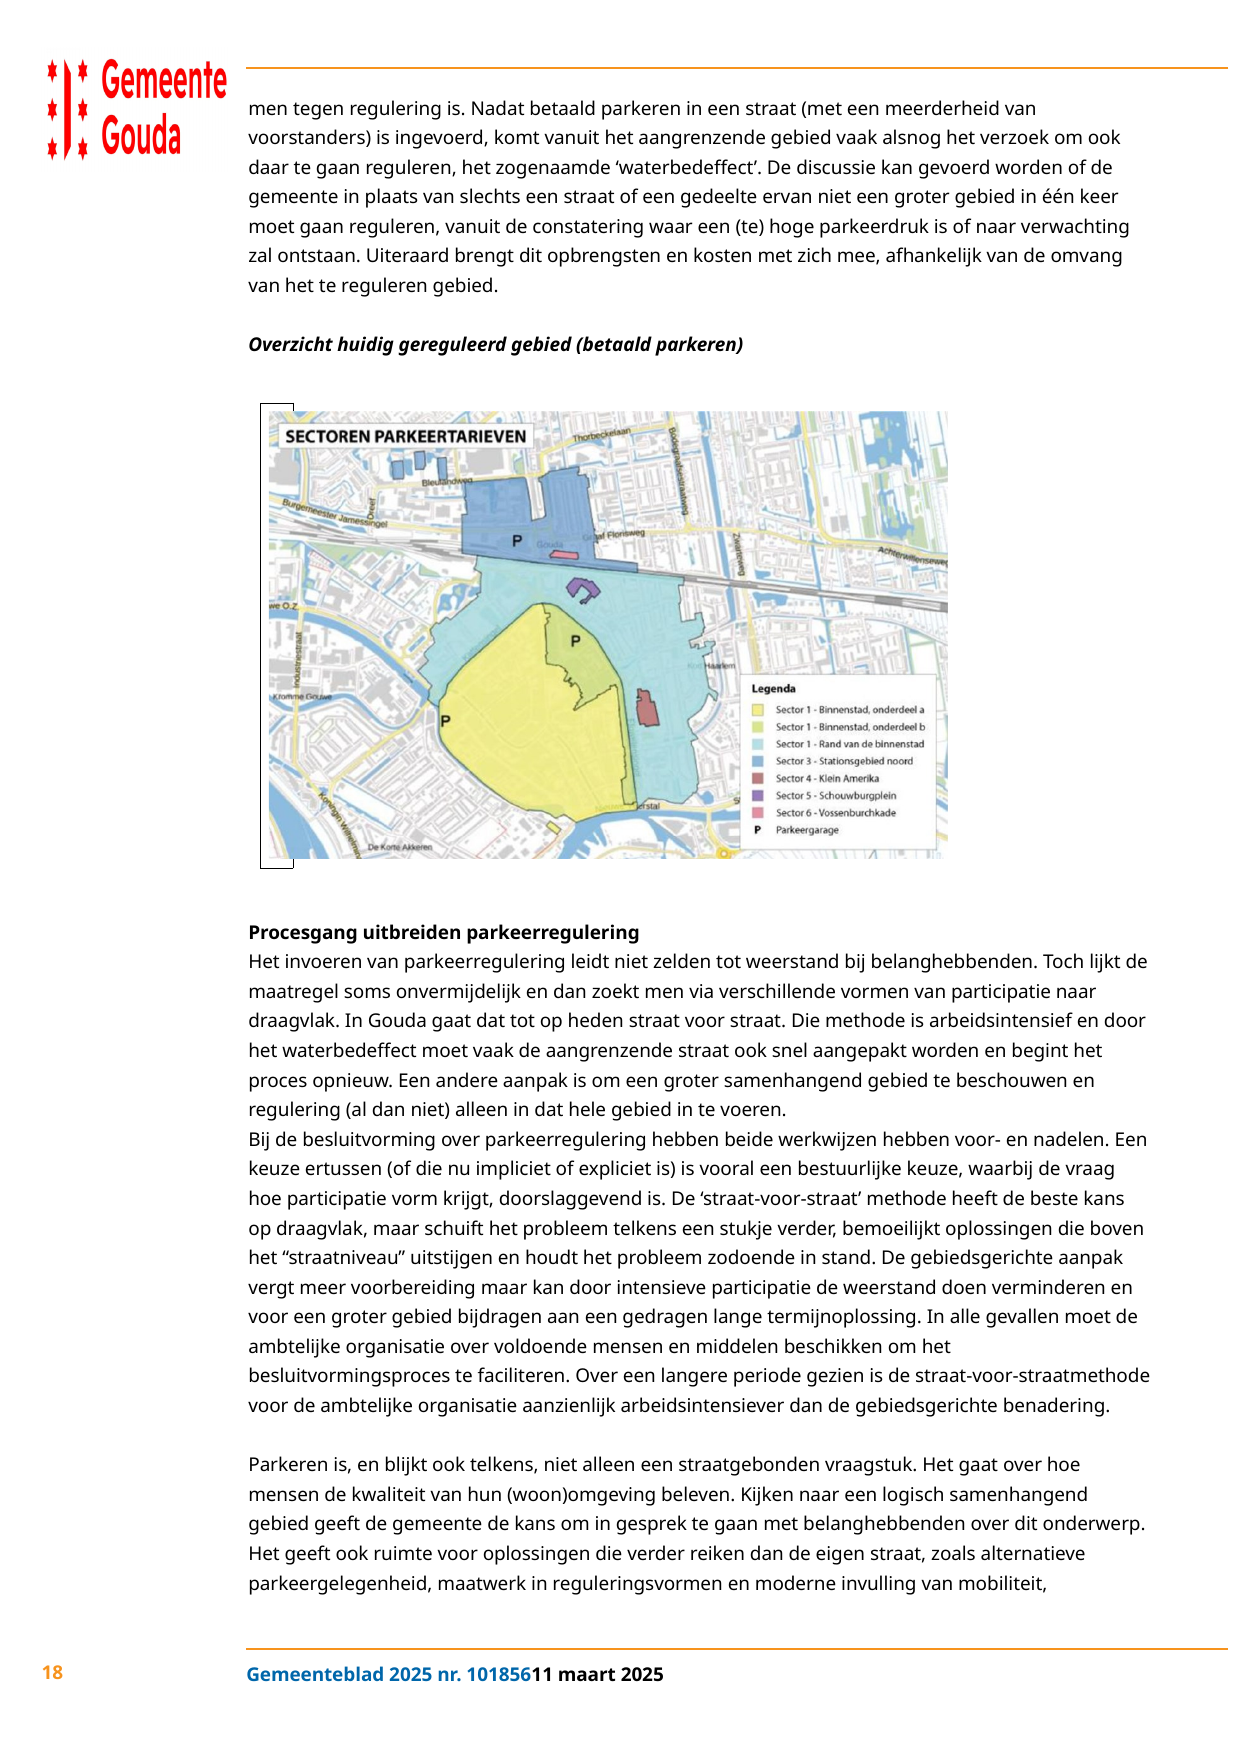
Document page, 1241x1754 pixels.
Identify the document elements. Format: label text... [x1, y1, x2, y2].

text Het invoeren van parkeerregulering leidt niet zelden tot weerstand bij belanghebbenden. Toch lijkt de maatregel soms onvermijdelijk en dan zoekt men via verschillende vormen van participatie naar draagvlak. In Gouda gaat dat tot op heden straat voor straat. Die methode is arbeidsintensief en door het waterbedeffect moet vaak de aangrenzende straat ook snel aangepakt worden en begint het proces opnieuw. Een andere aanpak is om een groter samenhangend gebied te beschouwen en regulering (al dan niet) alleen in dat hele gebied in te voeren. [248, 948, 1152, 1122]
text Bij de besluitvorming over parkeerregulering hebben beide werkwijzen hebben voor- en nadelen. Een keuze ertussen (of die nu impliciet of expliciet is) is vooral een bestuurlijke keuze, waarbij de vraag hoe participatie vorm krijgt, doorslaggevend is. De ‘straat-voor-straat’ methode heeft de beste kans op draagvlak, maar schuift het probleem telkens een stukje verder, bemoeilijkt oplossingen die boven het “straatniveau” uitstijgen en houdt het probleem zodoende in stand. De gebiedsgerichte aanpak vergt meer voorbereiding maar kan door intensieve participatie de weerstand doen verminderen en voor een groter gebied bijdragen aan een gedragen lange termijnoplossing. In alle gevallen moet de ambtelijke organisatie over voldoende mensen en middelen beschikken om het besluitvormingsproces te faciliteren. Over een langere periode gezien is de straat-voor-straatmethode voor de ambtelijke organisatie aanzienlijk arbeidsintensiever dan de gebiedsgerichte benadering. [248, 1126, 1152, 1418]
text Procesgang uitbreiden parkeerregulering [248, 919, 1152, 945]
text Parkeren is, en blijkt ook telkens, niet alleen een straatgebonden vraagstuk. Het gaat over hoe mensen de kwaliteit van hun (woon)omgeving beleven. Kijken naar een logisch samenhangend gebied geeft de gemeente de kans om in gesprek te gaan met belanghebbenden over dit onderwerp. Het geeft ook ruimte voor oplossingen die verder reiken dan de eigen straat, zoals alternatieve parkeergelegenheid, maatwerk in reguleringsvormen en moderne invulling van mobiliteit, [248, 1451, 1152, 1596]
picture [268, 411, 948, 859]
text Overzicht huidig gereguleerd gebied (betaald parkeren) [248, 331, 1152, 357]
text men tegen regulering is. Nadat betaald parkeren in een straat (met een meerderheid van voorstanders) is ingevoerd, komt vanuit het aangrenzende gebied vaak alsnog het verzoek om ook daar te gaan reguleren, het zogenaamde ‘waterbedeffect’. De discussie kan gevoerd worden of de gemeente in plaats van slechts een straat of een gedeelte ervan niet een groter gebied in één keer moet gaan reguleren, vanuit de constatering waar een (te) hoge parkeerdruk is of naar verwachting zal ontstaan. Uiteraard brengt dit opbrengsten en kosten met zich mee, afhankelijk van de omvang van het te reguleren gebied. [248, 95, 1152, 298]
picture [41, 47, 231, 172]
